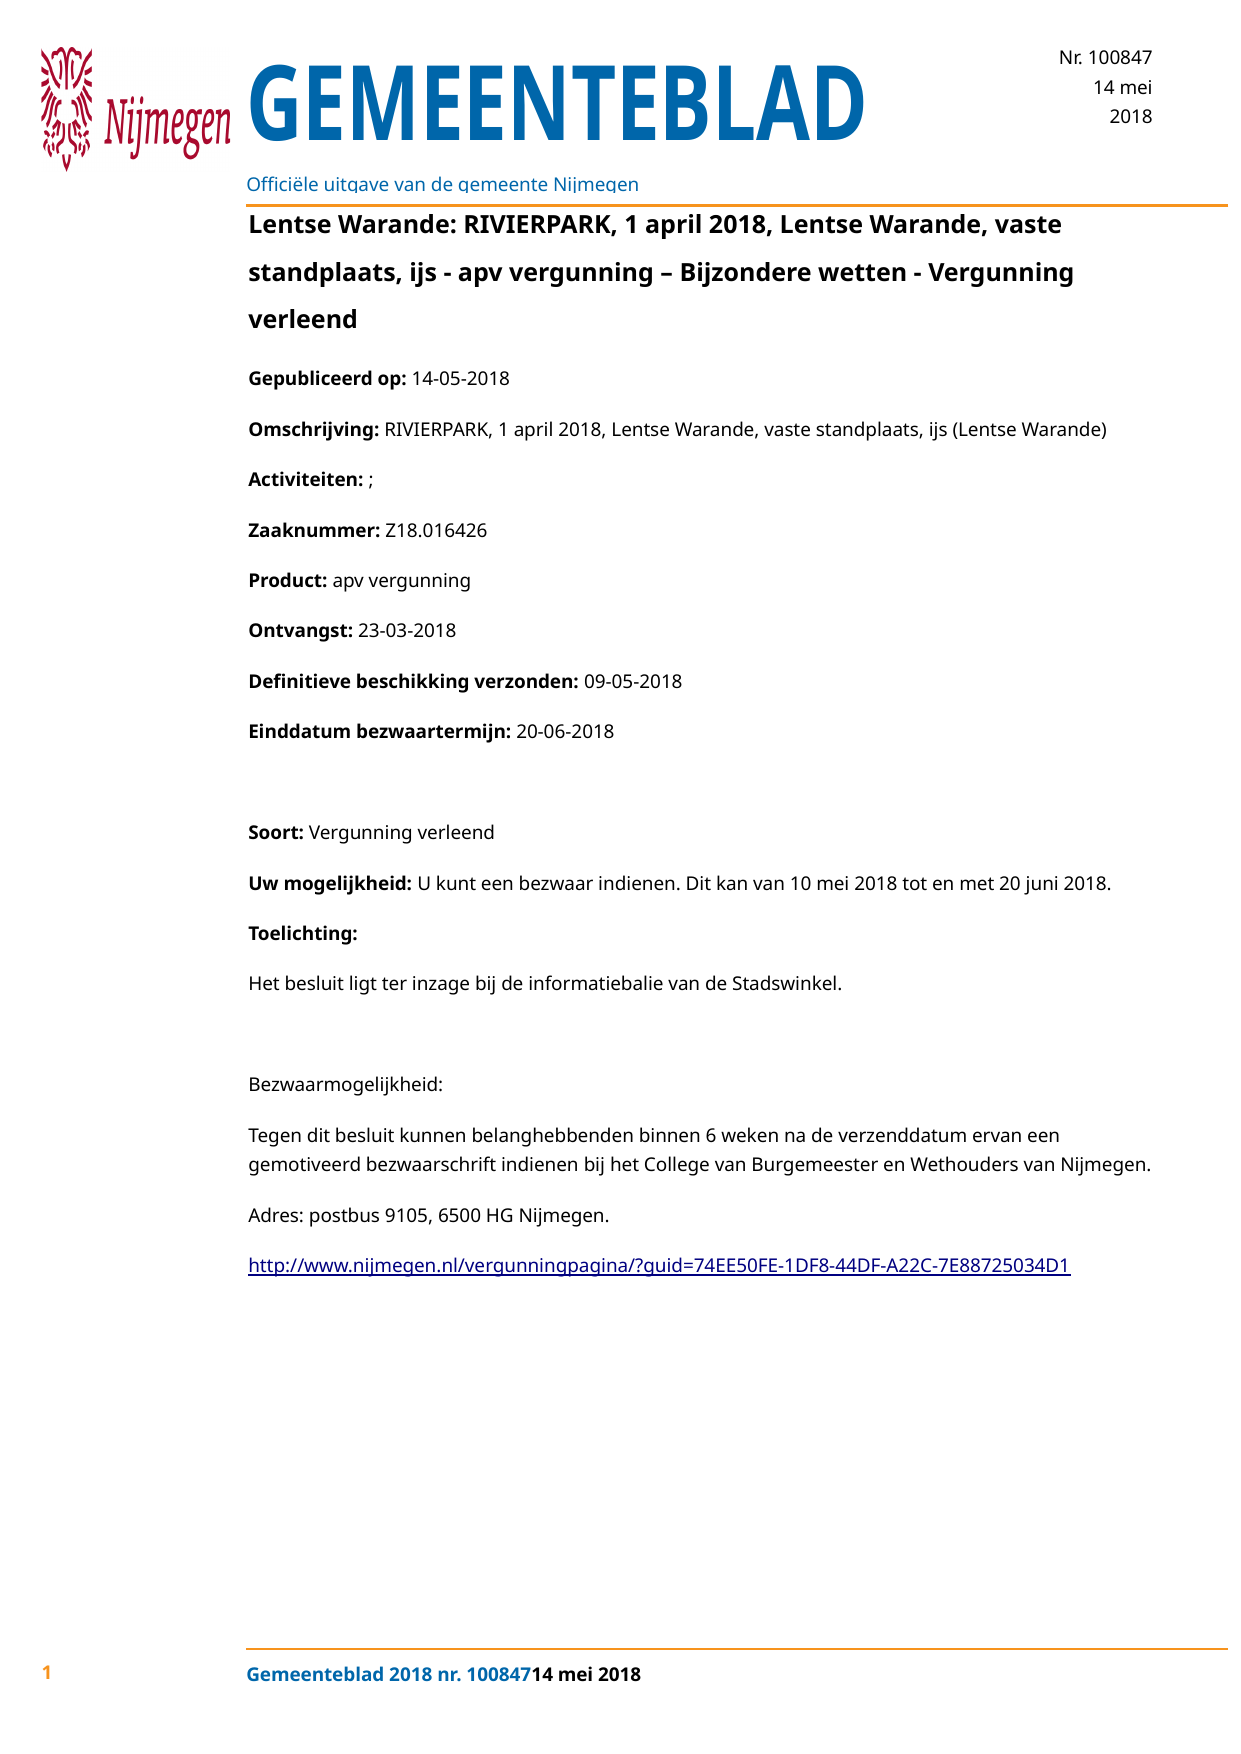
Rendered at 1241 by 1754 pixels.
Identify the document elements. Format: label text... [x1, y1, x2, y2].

text Adres: postbus 9105, 6500 HG Nijmegen. [248, 1202, 1152, 1227]
text Uw mogelijkheid: U kunt een bezwaar indienen. Dit kan van 10 mei 2018 tot en met 20 juni 2018. [248, 870, 1152, 895]
text Omschrijving: RIVIERPARK, 1 april 2018, Lentse Warande, vaste standplaats, ijs (Lentse Warande) [248, 416, 1152, 442]
text Product: apv vergunning [248, 567, 1152, 593]
text Ontvangst: 23-03-2018 [248, 618, 1152, 643]
text Bezwaarmogelijkheid: [248, 1071, 1152, 1097]
text Gepubliceerd op: 14-05-2018 [248, 366, 1152, 391]
text Lentse Warande: RIVIERPARK, 1 april 2018, Lentse Warande, vaste standplaats, ijs - apv vergunning – Bijzondere wetten - Vergunning verleend [248, 207, 1152, 336]
text http://www.nijmegen.nl/vergunningpagina/?guid=74EE50FE-1DF8-44DF-A22C-7E88725034D1 [248, 1252, 1152, 1278]
text Tegen dit besluit kunnen belanghebbenden binnen 6 weken na de verzenddatum ervan een gemotiveerd bezwaarschrift indienen bij het College van Burgemeester en Wethouders van Nijmegen. [248, 1122, 1152, 1177]
text Toelichting: [248, 920, 1152, 946]
text Zaaknummer: Z18.016426 [248, 517, 1152, 542]
text Activiteiten: ; [248, 466, 1152, 492]
text Einddatum bezwaartermijn: 20-06-2018 [248, 718, 1152, 744]
picture [41, 47, 231, 172]
text Definitieve beschikking verzonden: 09-05-2018 [248, 668, 1152, 694]
text Soort: Vergunning verleend [248, 819, 1152, 845]
text Het besluit ligt ter inzage bij de informatiebalie van de Stadswinkel. [248, 971, 1152, 996]
